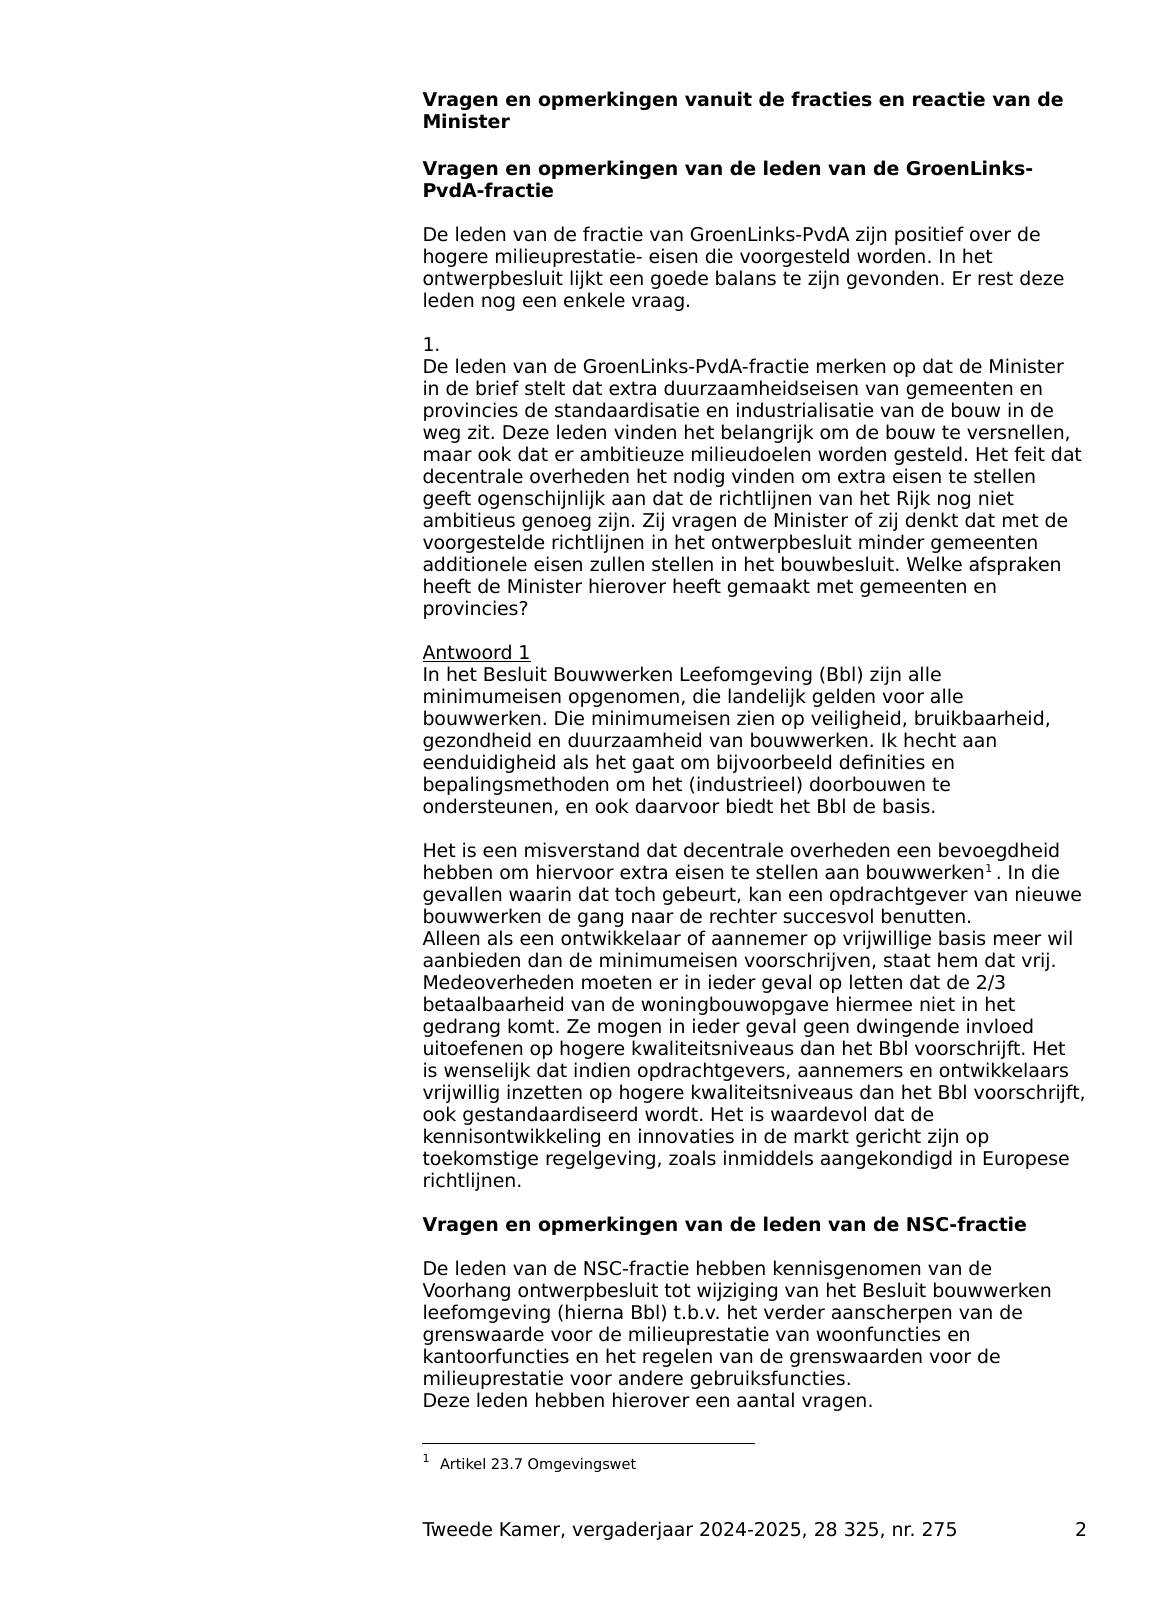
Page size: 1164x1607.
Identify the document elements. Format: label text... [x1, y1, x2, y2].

text De leden van de fractie van GroenLinks-PvdA zijn positief over de hogere milieuprestatie- eisen die voorgesteld worden. In het ontwerpbesluit lijkt een goede balans te zijn gevonden. Er rest deze leden nog een enkele vraag. [422, 224, 1087, 312]
text Artikel 23.7 Omgevingswet [422, 1452, 1087, 1474]
text In het Besluit Bouwwerken Leefomgeving (Bbl) zijn alle minimumeisen opgenomen, die landelijk gelden voor alle bouwwerken. Die minimumeisen zien op veiligheid, bruikbaarheid, gezondheid en duurzaamheid van bouwwerken. Ik hecht aan eenduidigheid als het gaat om bijvoorbeeld definities en bepalingsmethoden om het (industrieel) doorbouwen te ondersteunen, en ook daarvoor biedt het Bbl de basis. [422, 664, 1087, 818]
subtitle Vragen en opmerkingen van de leden van de GroenLinks-PvdA-fractie [422, 158, 1087, 202]
text Deze leden hebben hierover een aantal vragen. [422, 1390, 1087, 1412]
subtitle Vragen en opmerkingen vanuit de fracties en reactie van de Minister [422, 89, 1087, 133]
text 1. [422, 334, 1087, 356]
text De leden van de NSC-fractie hebben kennisgenomen van de Voorhang ontwerpbesluit tot wijziging van het Besluit bouwwerken leefomgeving (hierna Bbl) t.b.v. het verder aanscherpen van de grenswaarde voor de milieuprestatie van woonfuncties en kantoorfuncties en het regelen van de grenswaarden voor de milieuprestatie voor andere gebruiksfuncties. [422, 1258, 1087, 1390]
text Alleen als een ontwikkelaar of aannemer op vrijwillige basis meer wil aanbieden dan de minimumeisen voorschrijven, staat hem dat vrij. Medeoverheden moeten er in ieder geval op letten dat de 2/3 betaalbaarheid van de woningbouwopgave hiermee niet in het gedrang komt. Ze mogen in ieder geval geen dwingende invloed uitoefenen op hogere kwaliteitsniveaus dan het Bbl voorschrijft. Het is wenselijk dat indien opdrachtgevers, aannemers en ontwikkelaars vrijwillig inzetten op hogere kwaliteitsniveaus dan het Bbl voorschrijft, ook gestandaardiseerd wordt. Het is waardevol dat de kennisontwikkeling en innovaties in de markt gericht zijn op toekomstige regelgeving, zoals inmiddels aangekondigd in Europese richtlijnen. [422, 928, 1087, 1192]
text Het is een misverstand dat decentrale overheden een bevoegdheid hebben om hiervoor extra eisen te stellen aan bouwwerken. In die gevallen waarin dat toch gebeurt, kan een opdrachtgever van nieuwe bouwwerken de gang naar de rechter succesvol benutten. [422, 840, 1087, 928]
subtitle Vragen en opmerkingen van de leden van de NSC-fractie [422, 1214, 1087, 1236]
text De leden van de GroenLinks-PvdA-fractie merken op dat de Minister in de brief stelt dat extra duurzaamheidseisen van gemeenten en provincies de standaardisatie en industrialisatie van de bouw in de weg zit. Deze leden vinden het belangrijk om de bouw te versnellen, maar ook dat er ambitieuze milieudoelen worden gesteld. Het feit dat decentrale overheden het nodig vinden om extra eisen te stellen geeft ogenschijnlijk aan dat de richtlijnen van het Rijk nog niet ambitieus genoeg zijn. Zij vragen de Minister of zij denkt dat met de voorgestelde richtlijnen in het ontwerpbesluit minder gemeenten additionele eisen zullen stellen in het bouwbesluit. Welke afspraken heeft de Minister hierover heeft gemaakt met gemeenten en provincies? [422, 356, 1087, 620]
text Antwoord 1 [422, 642, 1087, 664]
